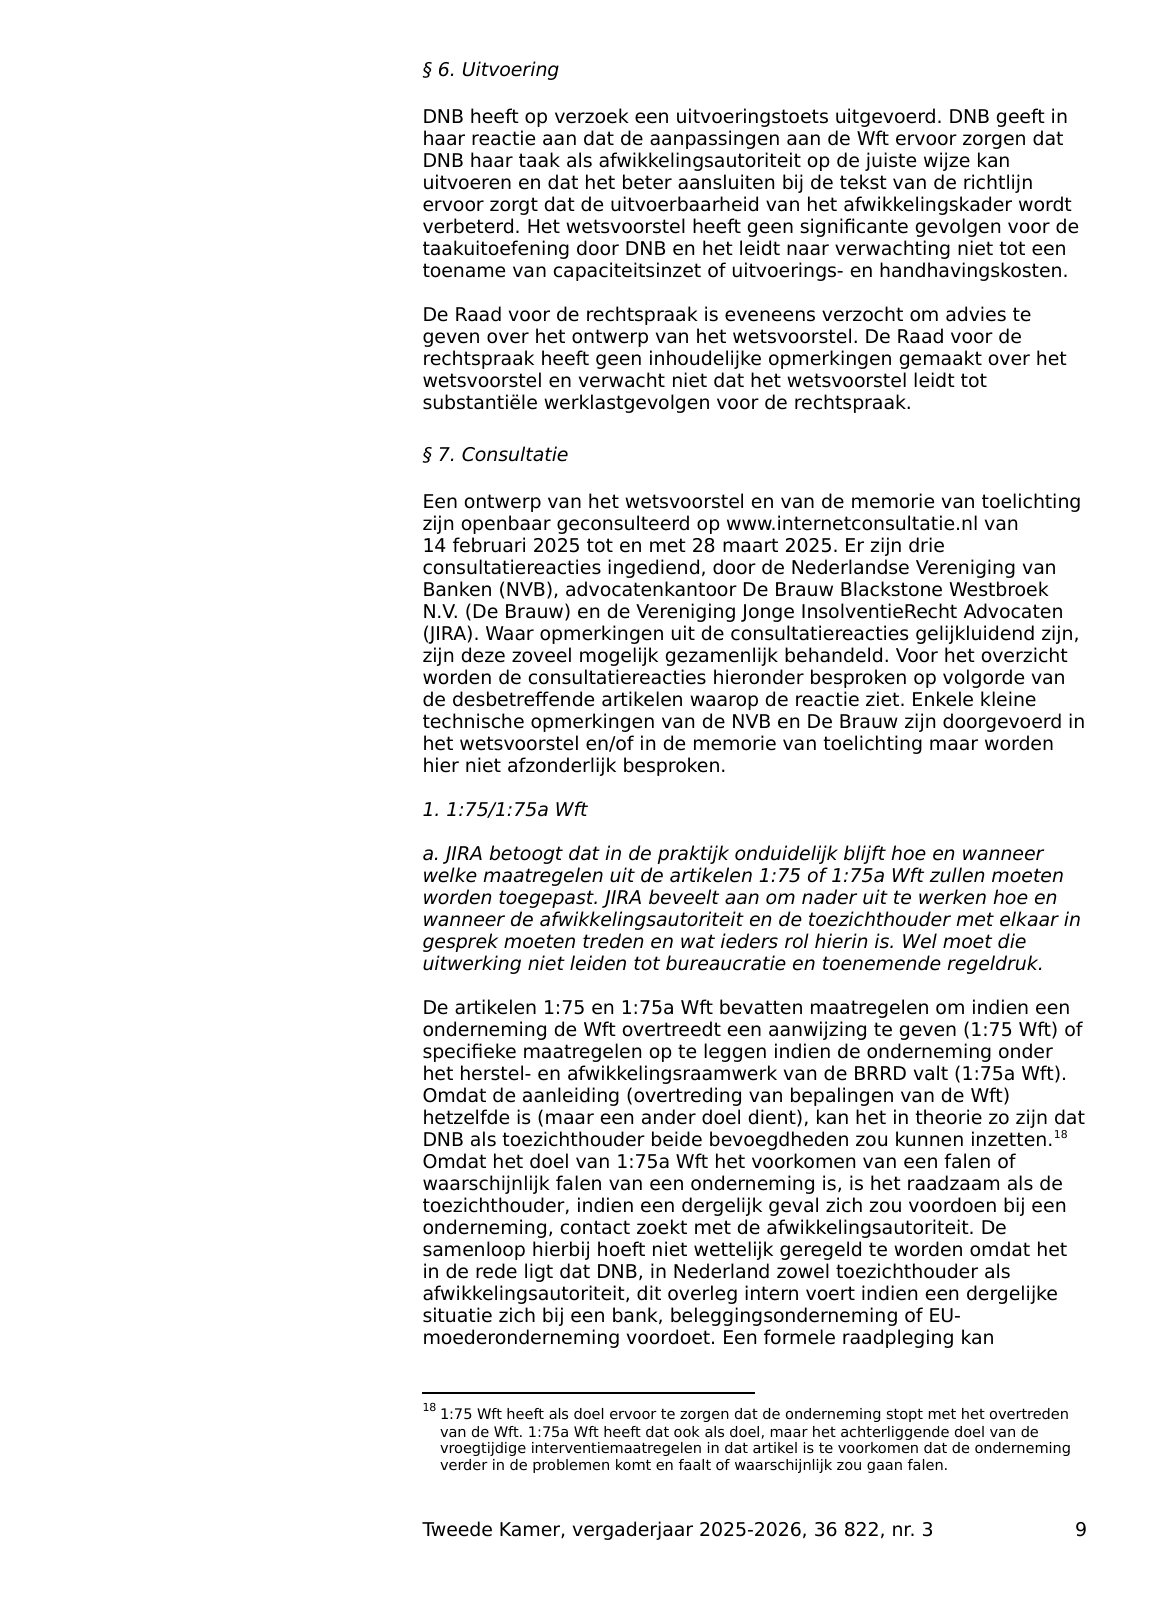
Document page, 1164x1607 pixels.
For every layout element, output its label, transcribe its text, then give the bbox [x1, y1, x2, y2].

text DNB heeft op verzoek een uitvoeringstoets uitgevoerd. DNB geeft in haar reactie aan dat de aanpassingen aan de Wft ervoor zorgen dat DNB haar taak als afwikkelingsautoriteit op de juiste wijze kan uitvoeren en dat het beter aansluiten bij de tekst van de richtlijn ervoor zorgt dat de uitvoerbaarheid van het afwikkelingskader wordt verbeterd. Het wetsvoorstel heeft geen significante gevolgen voor de taakuitoefening door DNB en het leidt naar verwachting niet tot een toename van capaciteitsinzet of uitvoerings- en handhavingskosten. [422, 106, 1087, 282]
text 1:75 Wft heeft als doel ervoor te zorgen dat de onderneming stopt met het overtreden van de Wft. 1:75a Wft heeft dat ook als doel, maar het achterliggende doel van de vroegtijdige interventiemaatregelen in dat artikel is te voorkomen dat de onderneming verder in de problemen komt en faalt of waarschijnlijk zou gaan falen. [422, 1402, 1087, 1474]
text De Raad voor de rechtspraak is eveneens verzocht om advies te geven over het ontwerp van het wetsvoorstel. De Raad voor de rechtspraak heeft geen inhoudelijke opmerkingen gemaakt over het wetsvoorstel en verwacht niet dat het wetsvoorstel leidt tot substantiële werklastgevolgen voor de rechtspraak. [422, 304, 1087, 414]
subtitle § 7. Consultatie [422, 444, 1087, 466]
text Een ontwerp van het wetsvoorstel en van de memorie van toelichting zijn openbaar geconsulteerd op www.internetconsultatie.nl van 14 februari 2025 tot en met 28 maart 2025. Er zijn drie consultatiereacties ingediend, door de Nederlandse Vereniging van Banken (NVB), advocatenkantoor De Brauw Blackstone Westbroek N.V. (De Brauw) en de Vereniging Jonge InsolventieRecht Advocaten (JIRA). Waar opmerkingen uit de consultatiereacties gelijkluidend zijn, zijn deze zoveel mogelijk gezamenlijk behandeld. Voor het overzicht worden de consultatiereacties hieronder besproken op volgorde van de desbetreffende artikelen waarop de reactie ziet. Enkele kleine technische opmerkingen van de NVB en De Brauw zijn doorgevoerd in het wetsvoorstel en/of in de memorie van toelichting maar worden hier niet afzonderlijk besproken. [422, 491, 1087, 777]
subtitle § 6. Uitvoering [422, 59, 1087, 81]
subtitle 1. 1:75/1:75a Wft [422, 799, 1087, 821]
subtitle a. JIRA betoogt dat in de praktijk onduidelijk blijft hoe en wanneer welke maatregelen uit de artikelen 1:75 of 1:75a Wft zullen moeten worden toegepast. JIRA beveelt aan om nader uit te werken hoe en wanneer de afwikkelingsautoriteit en de toezichthouder met elkaar in gesprek moeten treden en wat ieders rol hierin is. Wel moet die uitwerking niet leiden tot bureaucratie en toenemende regeldruk. [422, 843, 1087, 975]
text De artikelen 1:75 en 1:75a Wft bevatten maatregelen om indien een onderneming de Wft overtreedt een aanwijzing te geven (1:75 Wft) of specifieke maatregelen op te leggen indien de onderneming onder het herstel- en afwikkelingsraamwerk van de BRRD valt (1:75a Wft). Omdat de aanleiding (overtreding van bepalingen van de Wft) hetzelfde is (maar een ander doel dient), kan het in theorie zo zijn dat DNB als toezichthouder beide bevoegdheden zou kunnen inzetten. Omdat het doel van 1:75a Wft het voorkomen van een falen of waarschijnlijk falen van een onderneming is, is het raadzaam als de toezichthouder, indien een dergelijk geval zich zou voordoen bij een onderneming, contact zoekt met de afwikkelingsautoriteit. De samenloop hierbij hoeft niet wettelijk geregeld te worden omdat het in de rede ligt dat DNB, in Nederland zowel toezichthouder als afwikkelingsautoriteit, dit overleg intern voert indien een dergelijke situatie zich bij een bank, beleggingsonderneming of EU-moederonderneming voordoet. Een formele raadpleging kan [422, 997, 1087, 1349]
